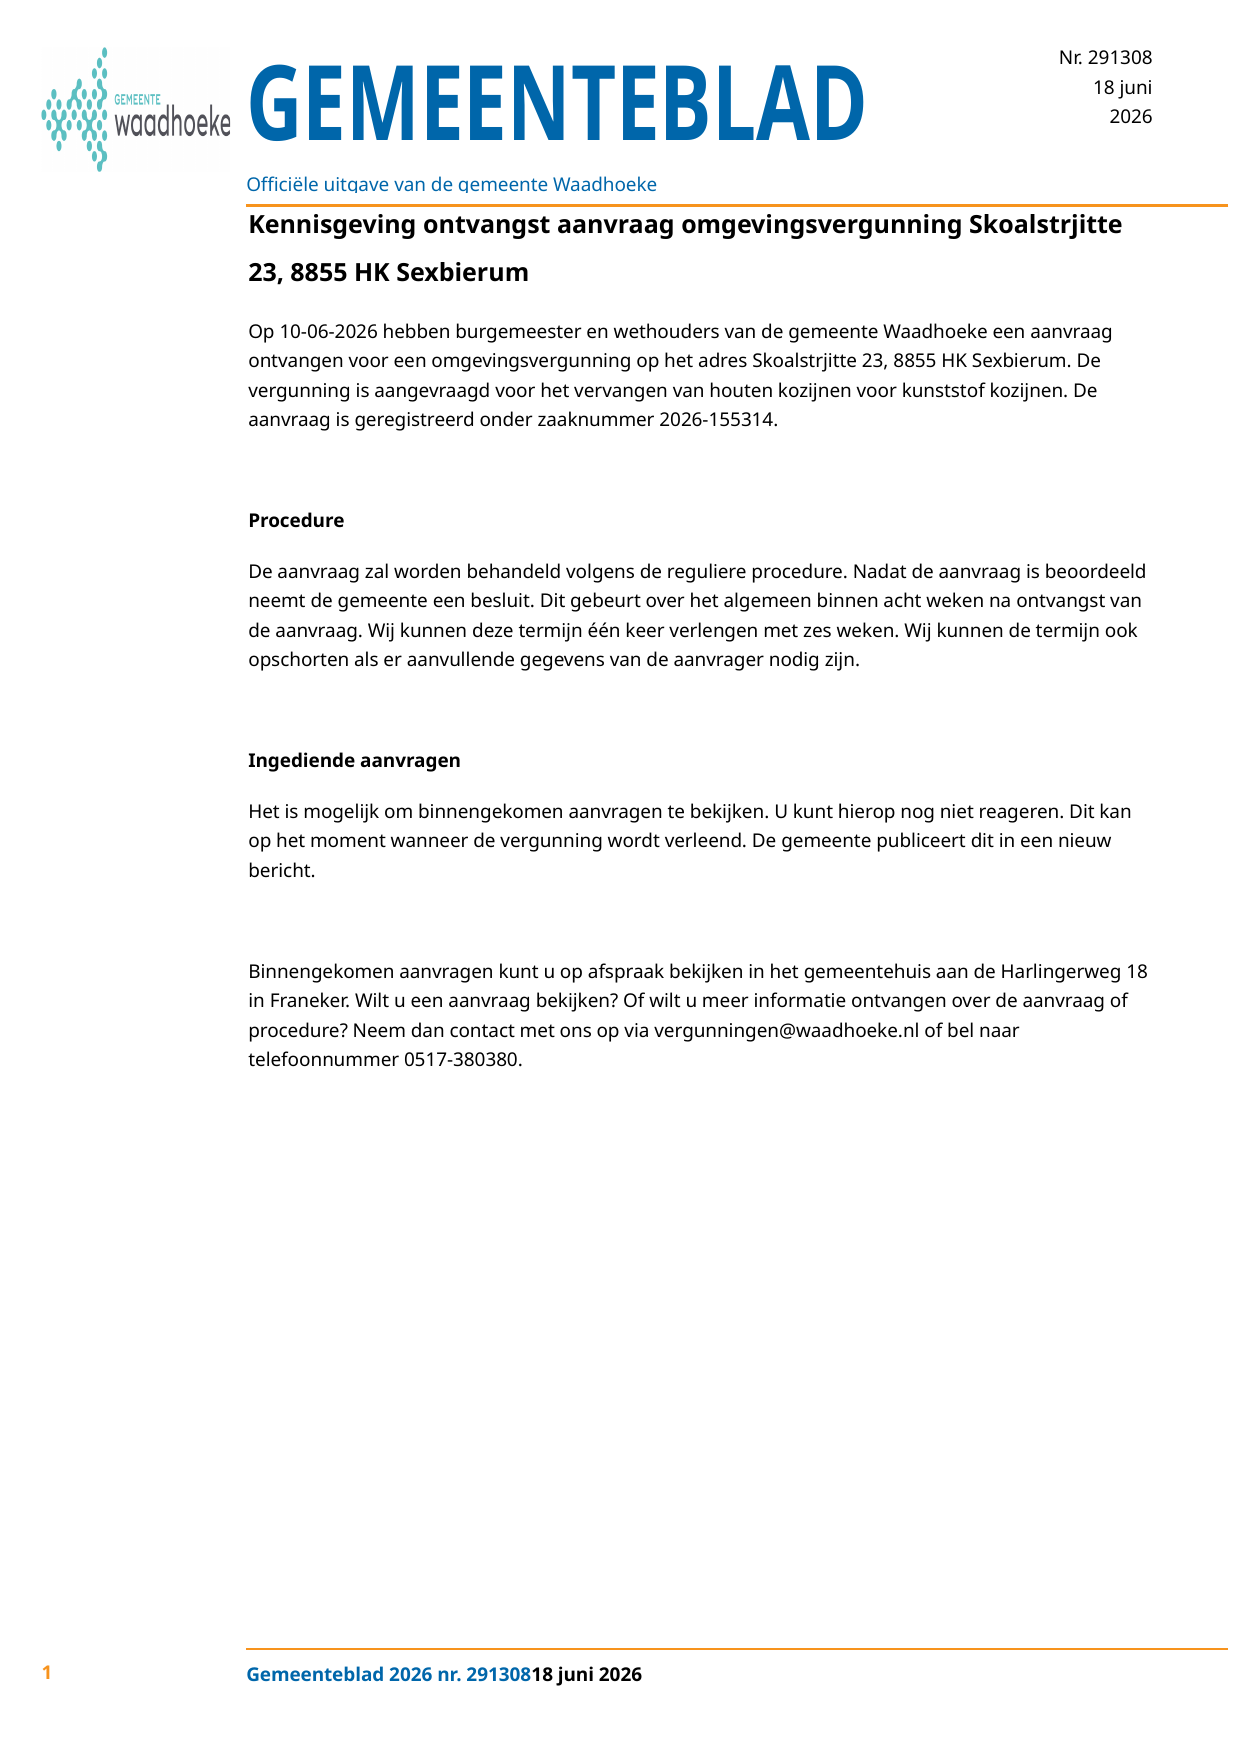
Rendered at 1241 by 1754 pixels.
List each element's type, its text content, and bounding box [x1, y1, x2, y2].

text Binnengekomen aanvragen kunt u op afspraak bekijken in het gemeentehuis aan de Harlingerweg 18 in Franeker. Wilt u een aanvraag bekijken? Of wilt u meer informatie ontvangen over de aanvraag of procedure? Neem dan contact met ons op via vergunningen@waadhoeke.nl of bel naar telefoonnummer 0517-380380. [248, 958, 1152, 1072]
text De aanvraag zal worden behandeld volgens de reguliere procedure. Nadat de aanvraag is beoordeeld neemt de gemeente een besluit. Dit gebeurt over het algemeen binnen acht weken na ontvangst van de aanvraag. Wij kunnen deze termijn één keer verlengen met zes weken. Wij kunnen de termijn ook opschorten als er aanvullende gegevens van de aanvrager nodig zijn. [248, 558, 1152, 672]
text Procedure [248, 507, 1152, 533]
text Het is mogelijk om binnengekomen aanvragen te bekijken. U kunt hierop nog niet reageren. Dit kan op het moment wanneer de vergunning wordt verleend. De gemeente publiceert dit in een nieuw bericht. [248, 798, 1152, 883]
text Op 10-06-2026 hebben burgemeester en wethouders van de gemeente Waadhoeke een aanvraag ontvangen voor een omgevingsvergunning op het adres Skoalstrjitte 23, 8855 HK Sexbierum. De vergunning is aangevraagd voor het vervangen van houten kozijnen voor kunststof kozijnen. De aanvraag is geregistreerd onder zaaknummer 2026-155314. [248, 318, 1152, 432]
text Kennisgeving ontvangst aanvraag omgevingsvergunning Skoalstrjitte 23, 8855 HK Sexbierum [248, 207, 1152, 288]
text Ingediende aanvragen [248, 747, 1152, 773]
picture [41, 47, 231, 172]
